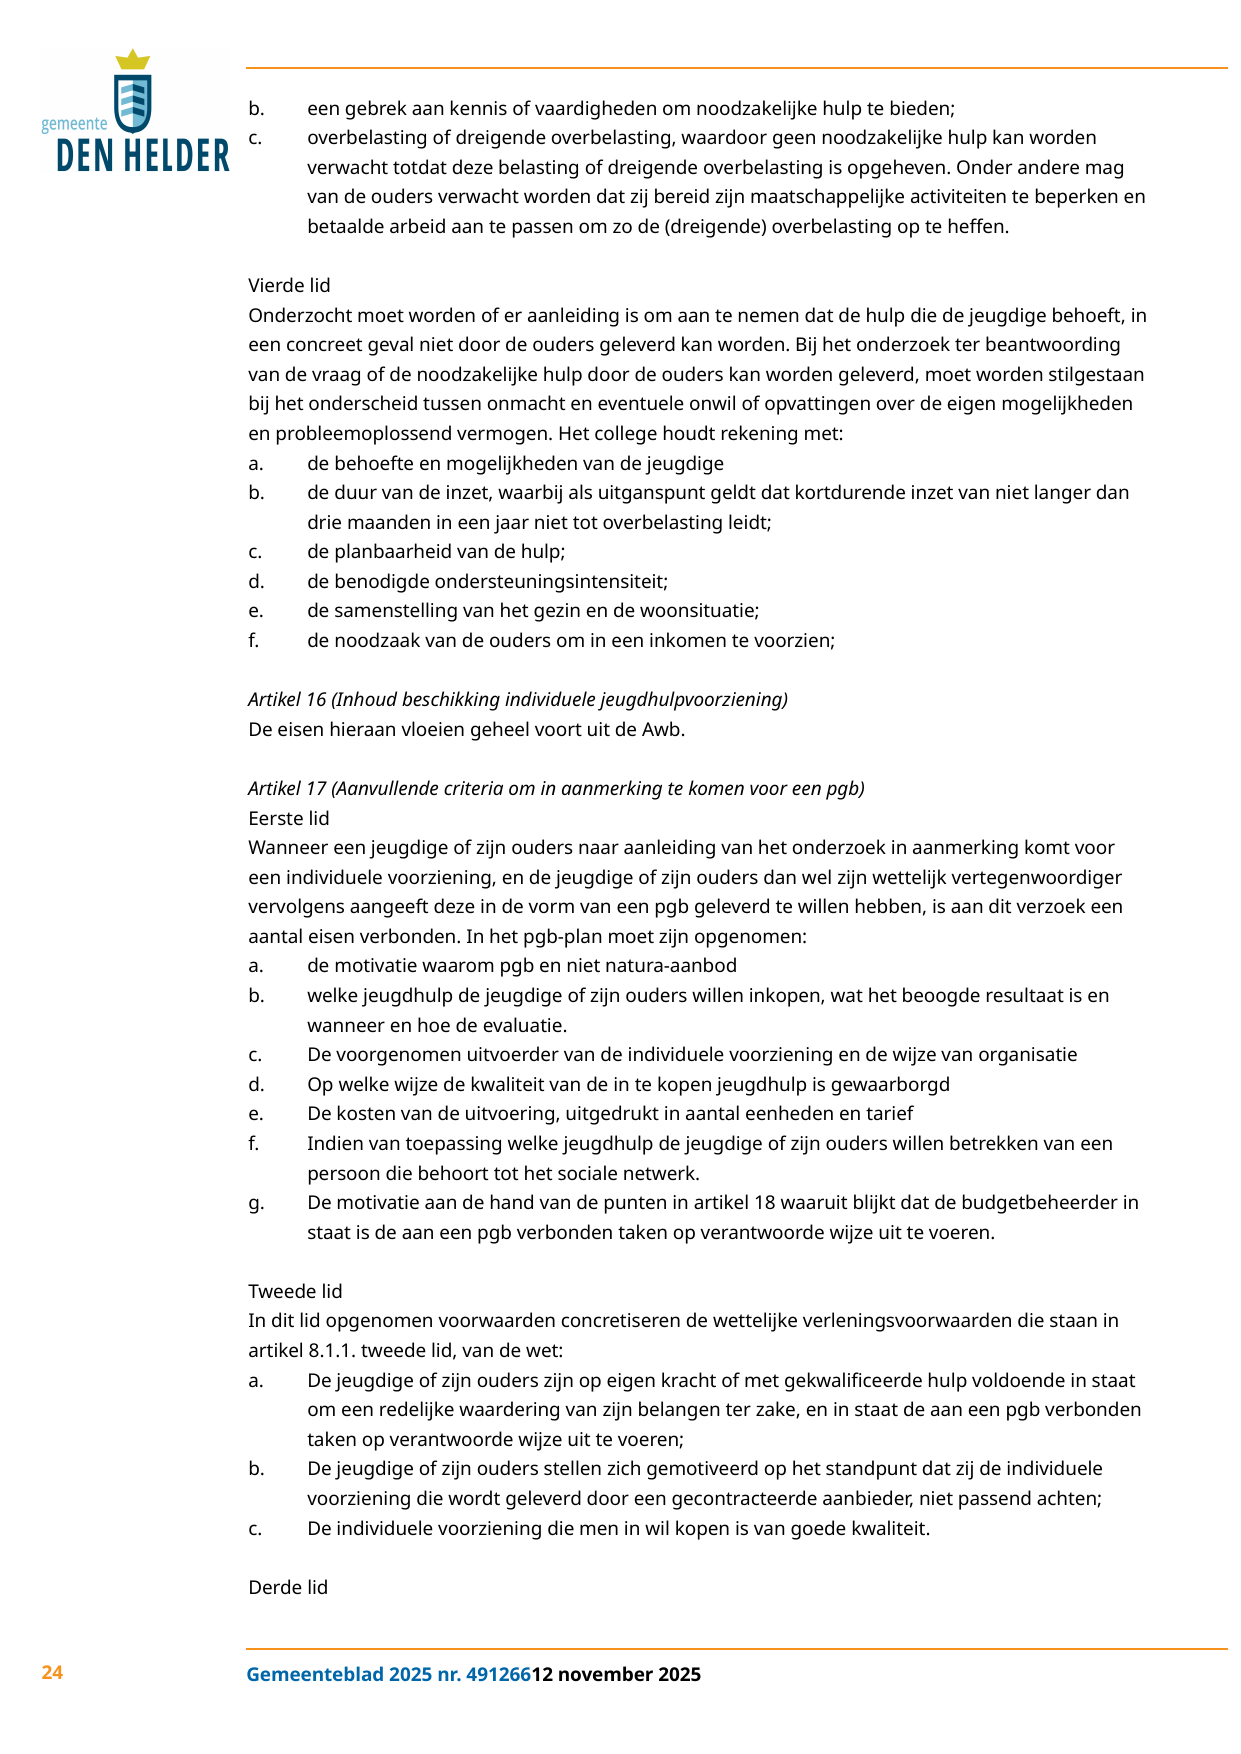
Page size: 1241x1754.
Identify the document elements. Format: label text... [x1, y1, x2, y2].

text De eisen hieraan vloeien geheel voort uit de Awb. [248, 716, 1152, 742]
picture [182, 144, 187, 165]
text Eerste lid [248, 805, 1152, 831]
list Op welke wijze de kwaliteit van de in te kopen jeugdhulp is gewaarborgd [248, 1071, 1152, 1097]
list de samenstelling van het gezin en de woonsituatie; [248, 598, 1152, 623]
picture [63, 144, 68, 165]
list De motivatie aan de hand van de punten in artikel 18 waaruit blijkt dat de budgetbeheerder in staat is de aan een pgb verbonden taken op verantwoorde wijze uit te voeren. [248, 1189, 1152, 1245]
list de planbaarheid van de hulp; [248, 538, 1152, 564]
list De jeugdige of zijn ouders zijn op eigen kracht of met gekwalificeerde hulp voldoende in staat om een redelijke waardering van zijn belangen ter zake, en in staat de aan een pgb verbonden taken op verantwoorde wijze uit te voeren; [248, 1367, 1152, 1452]
picture [220, 160, 224, 172]
list de benodigde ondersteuningsintensiteit; [248, 568, 1152, 594]
list De individuele voorziening die men in wil kopen is van goede kwaliteit. [248, 1515, 1152, 1541]
list De kosten van de uitvoering, uitgedrukt in aantal eenheden en tarief [248, 1101, 1152, 1126]
picture [41, 47, 231, 172]
list de motivatie waarom pgb en niet natura-aanbod [248, 953, 1152, 978]
list de behoefte en mogelijkheden van de jeugdige [248, 450, 1152, 476]
list overbelasting of dreigende overbelasting, waardoor geen noodzakelijke hulp kan worden verwacht totdat deze belasting of dreigende overbelasting is opgeheven. Onder andere mag van de ouders verwacht worden dat zij bereid zijn maatschappelijke activiteiten te beperken en betaalde arbeid aan te passen om zo de (dreigende) overbelasting op te heffen. [248, 124, 1152, 239]
list de duur van de inzet, waarbij als uitganspunt geldt dat kortdurende inzet van niet langer dan drie maanden in een jaar niet tot overbelasting leidt; [248, 479, 1152, 535]
text In dit lid opgenomen voorwaarden concretiseren de wettelijke verleningsvoorwaarden die staan in artikel 8.1.1. tweede lid, van de wet: [248, 1308, 1152, 1363]
text Vierde lid [248, 272, 1152, 298]
list Indien van toepassing welke jeugdhulp de jeugdige of zijn ouders willen betrekken van een persoon die behoort tot het sociale netwerk. [248, 1130, 1152, 1186]
text Onderzocht moet worden of er aanleiding is om aan te nemen dat de hulp die de jeugdige behoeft, in een concreet geval niet door de ouders geleverd kan worden. Bij het onderzoek ter beantwoording van de vraag of de noodzakelijke hulp door de ouders kan worden geleverd, moet worden stilgestaan bij het onderscheid tussen onmacht en eventuele onwil of opvattingen over de eigen mogelijkheden en probleemoplossend vermogen. Het college houdt rekening met: [248, 302, 1152, 446]
text Tweede lid [248, 1278, 1152, 1304]
picture [100, 154, 106, 172]
list een gebrek aan kennis of vaardigheden om noodzakelijke hulp te bieden; [248, 95, 1152, 121]
picture [130, 157, 135, 172]
text Derde lid [248, 1574, 1152, 1600]
list de noodzaak van de ouders om in een inkomen te voorzien; [248, 627, 1152, 653]
list De jeugdige of zijn ouders stellen zich gemotiveerd op het standpunt dat zij de individuele voorziening die wordt geleverd door een gecontracteerde aanbieder, niet passend achten; [248, 1456, 1152, 1511]
text Artikel 16 (Inhoud beschikking individuele jeugdhulpvoorziening) [248, 686, 1152, 712]
text Artikel 17 (Aanvullende criteria om in aanmerking te komen voor een pgb) [248, 775, 1152, 801]
text Wanneer een jeugdige of zijn ouders naar aanleiding van het onderzoek in aanmerking komt voor een individuele voorziening, en de jeugdige of zijn ouders dan wel zijn wettelijk vertegenwoordiger vervolgens aangeeft deze in de vorm van een pgb geleverd te willen hebben, is aan dit verzoek een aantal eisen verbonden. In het pgb-plan moet zijn opgenomen: [248, 834, 1152, 949]
list welke jeugdhulp de jeugdige of zijn ouders willen inkopen, wat het beoogde resultaat is en wanneer en hoe de evaluatie. [248, 982, 1152, 1038]
list De voorgenomen uitvoerder van de individuele voorziening en de wijze van organisatie [248, 1041, 1152, 1067]
